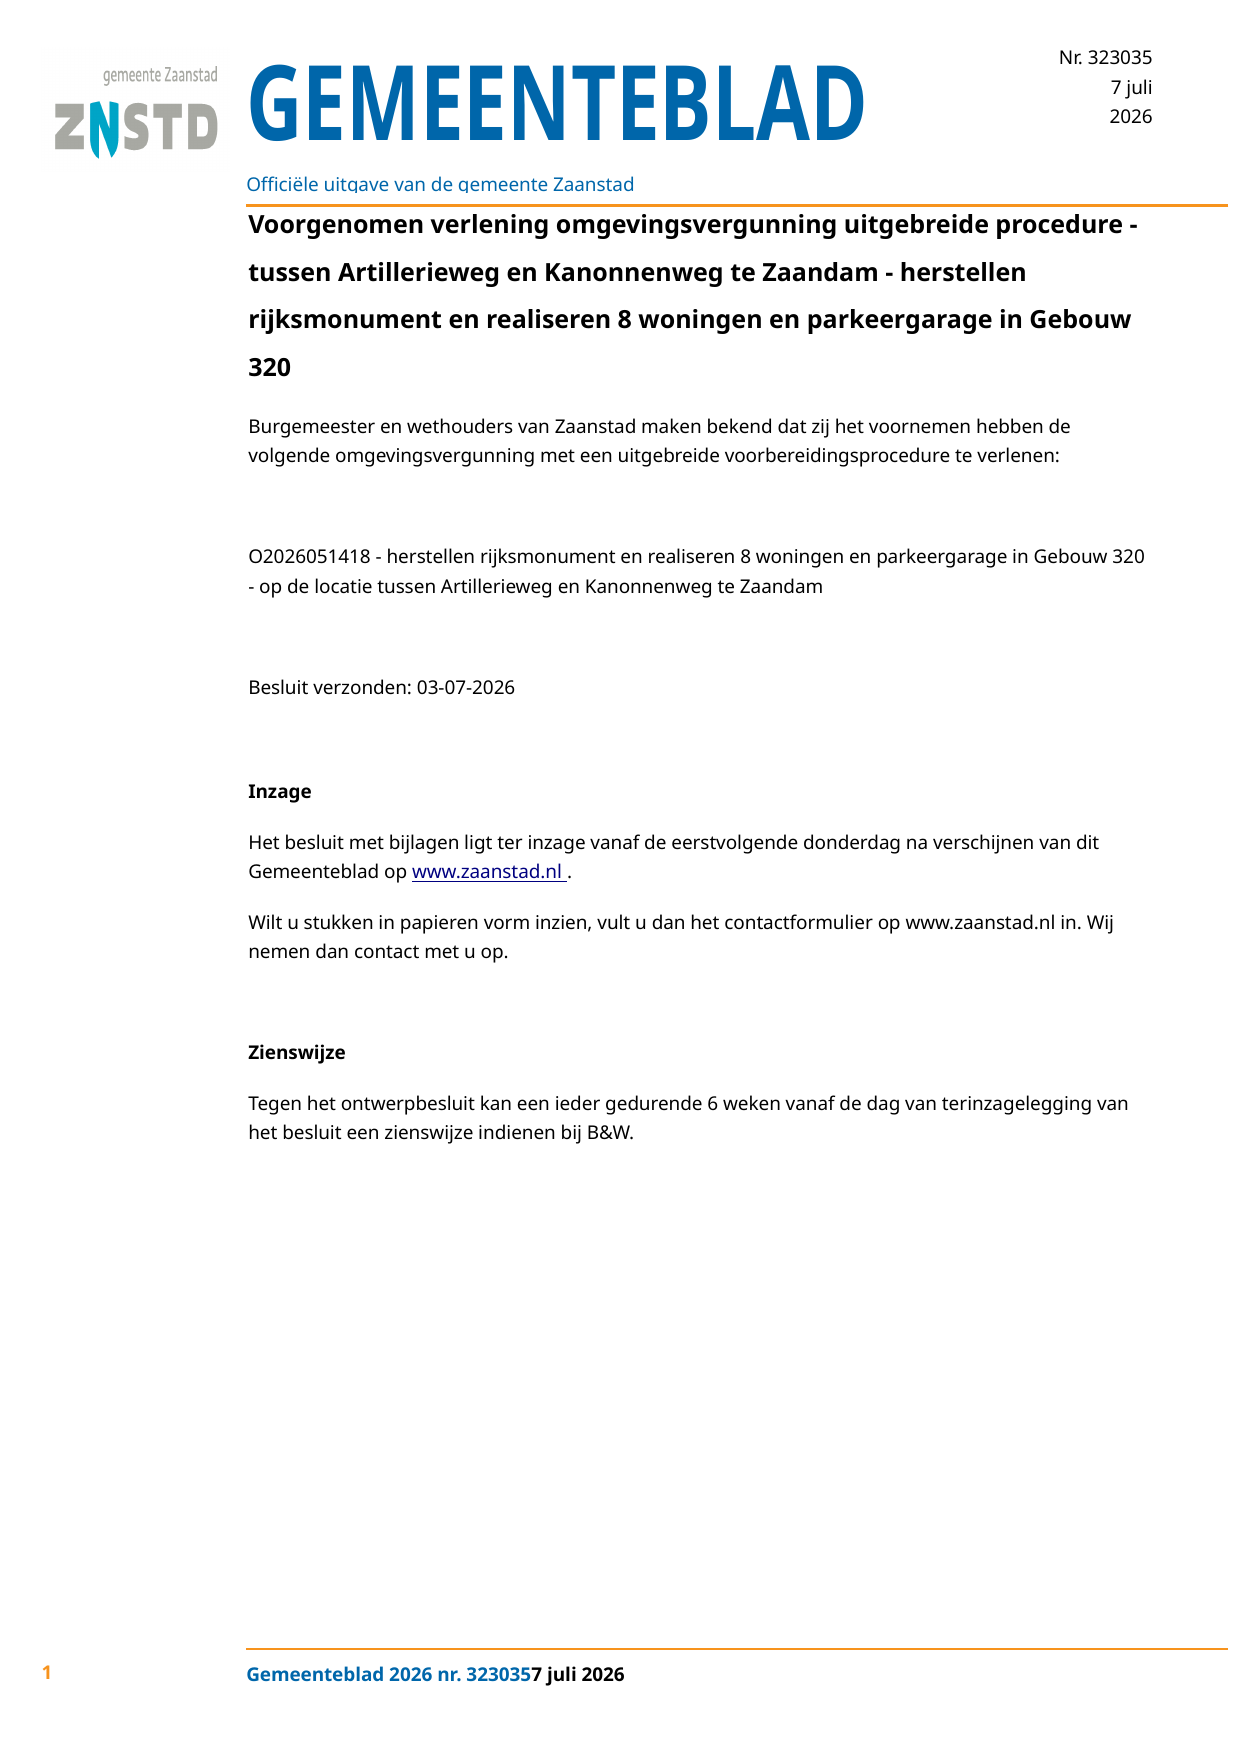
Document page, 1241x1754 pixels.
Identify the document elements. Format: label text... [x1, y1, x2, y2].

text Inzage [248, 779, 1152, 804]
text Tegen het ontwerpbesluit kan een ieder gedurende 6 weken vanaf de dag van terinzagelegging van het besluit een zienswijze indienen bij B&W. [248, 1090, 1152, 1145]
text Besluit verzonden: 03-07-2026 [248, 674, 1152, 700]
text Het besluit met bijlagen ligt ter inzage vanaf de eerstvolgende donderdag na verschijnen van dit Gemeenteblad op www.zaanstad.nl . [248, 829, 1152, 884]
text Voorgenomen verlening omgevingsvergunning uitgebreide procedure - tussen Artillerieweg en Kanonnenweg te Zaandam - herstellen rijksmonument en realiseren 8 woningen en parkeergarage in Gebouw 320 [248, 207, 1152, 384]
text O2026051418 - herstellen rijksmonument en realiseren 8 woningen en parkeergarage in Gebouw 320 - op de locatie tussen Artillerieweg en Kanonnenweg te Zaandam [248, 543, 1152, 599]
text Wilt u stukken in papieren vorm inzien, vult u dan het contactformulier op www.zaanstad.nl in. Wij nemen dan contact met u op. [248, 909, 1152, 964]
text ﻿ [248, 724, 1152, 753]
text Burgemeester en wethouders van Zaanstad maken bekend dat zij het voornemen hebben de volgende omgevingsvergunning met een uitgebreide voorbereidingsprocedure te verlenen: [248, 413, 1152, 468]
text Zienswijze [248, 1039, 1152, 1065]
picture [41, 47, 231, 172]
